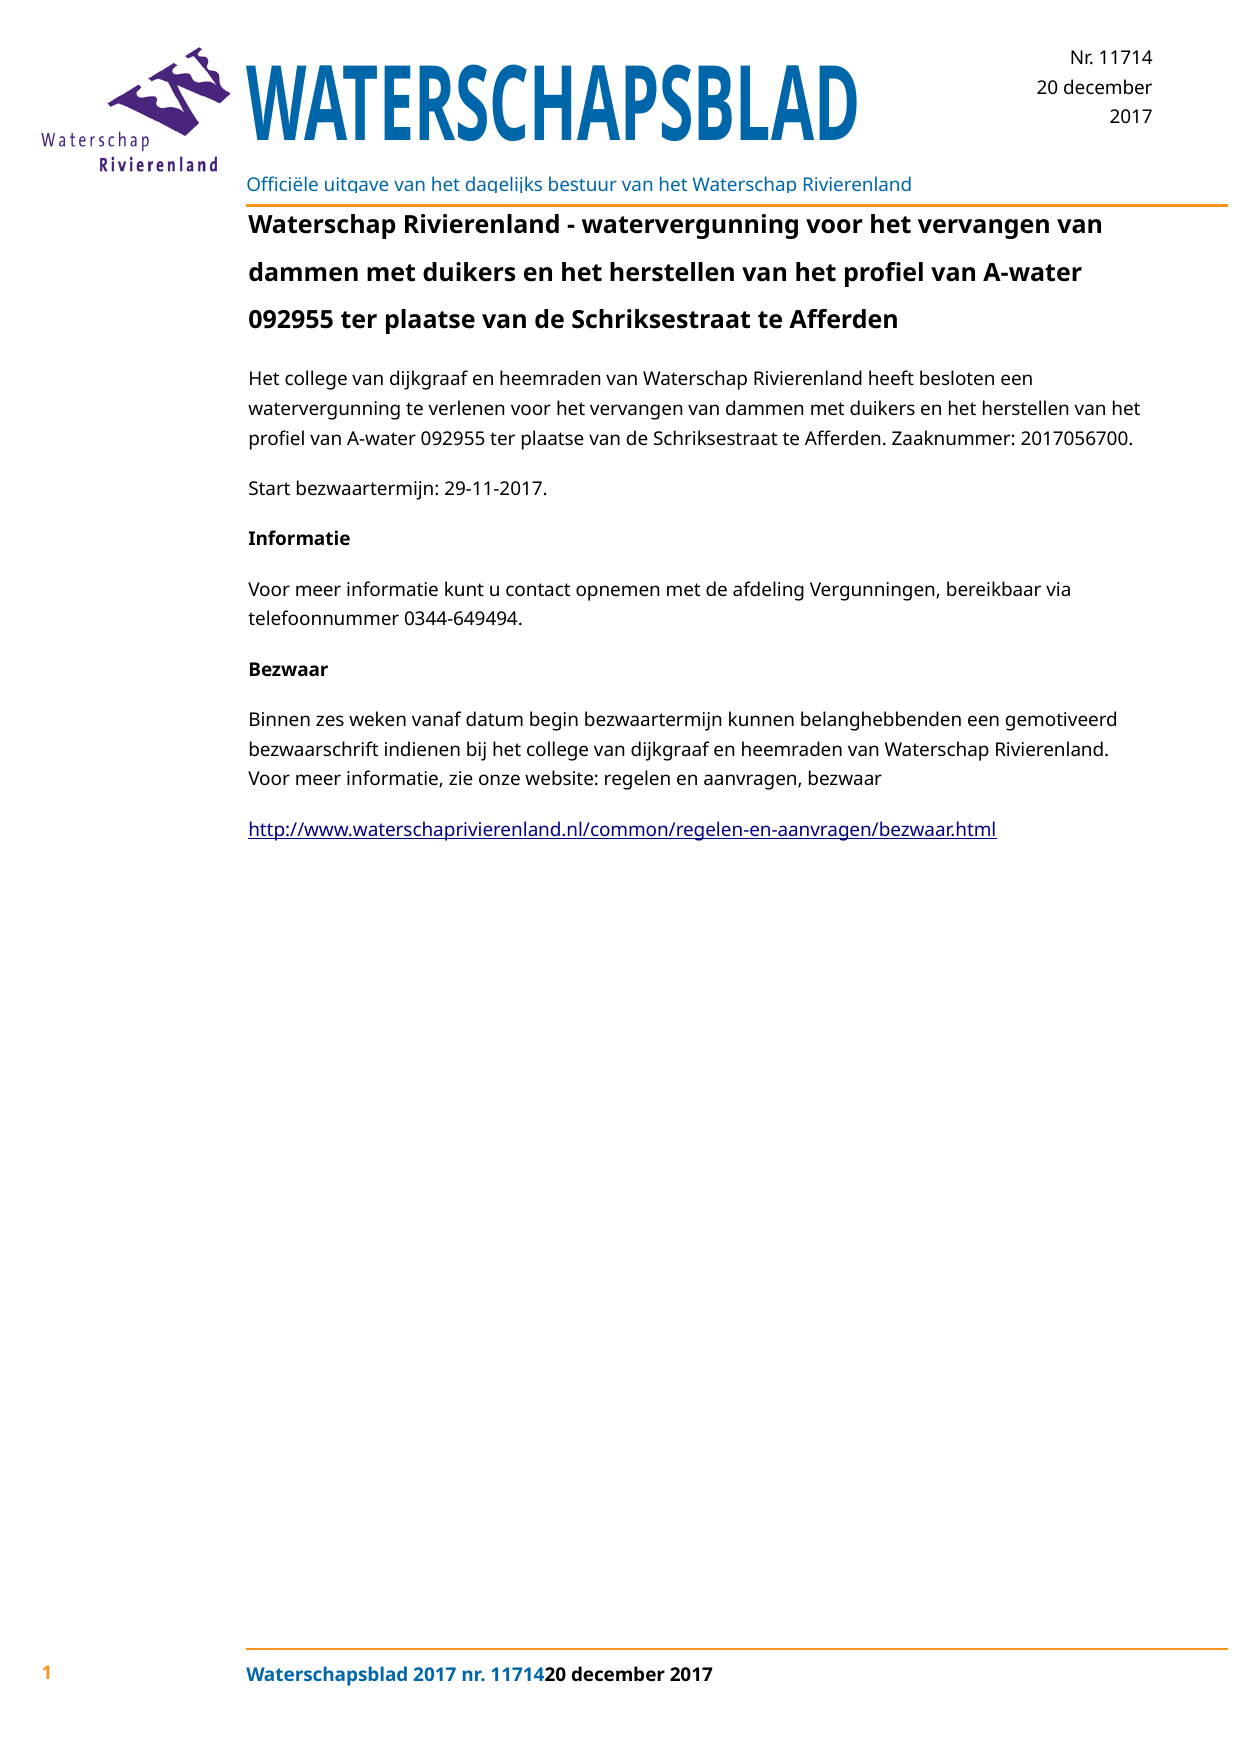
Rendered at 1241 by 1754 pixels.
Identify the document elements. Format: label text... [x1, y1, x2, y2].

picture [41, 47, 231, 172]
text Start bezwaartermijn: 29-11-2017. [248, 475, 1152, 501]
text http://www.waterschaprivierenland.nl/common/regelen-en-aanvragen/bezwaar.html [248, 816, 1152, 842]
text Waterschap Rivierenland - watervergunning voor het vervangen van dammen met duikers en het herstellen van het profiel van A-water 092955 ter plaatse van de Schriksestraat te Afferden [248, 207, 1152, 336]
text Voor meer informatie kunt u contact opnemen met de afdeling Vergunningen, bereikbaar via telefoonnummer 0344-649494. [248, 576, 1152, 631]
text Het college van dijkgraaf en heemraden van Waterschap Rivierenland heeft besloten een watervergunning te verlenen voor het vervangen van dammen met duikers en het herstellen van het profiel van A-water 092955 ter plaatse van de Schriksestraat te Afferden. Zaaknummer: 2017056700. [248, 366, 1152, 450]
text Bezwaar [248, 656, 1152, 682]
text Binnen zes weken vanaf datum begin bezwaartermijn kunnen belanghebbenden een gemotiveerd bezwaarschrift indienen bij het college van dijkgraaf en heemraden van Waterschap Rivierenland. Voor meer informatie, zie onze website: regelen en aanvragen, bezwaar [248, 706, 1152, 791]
text Informatie [248, 526, 1152, 551]
